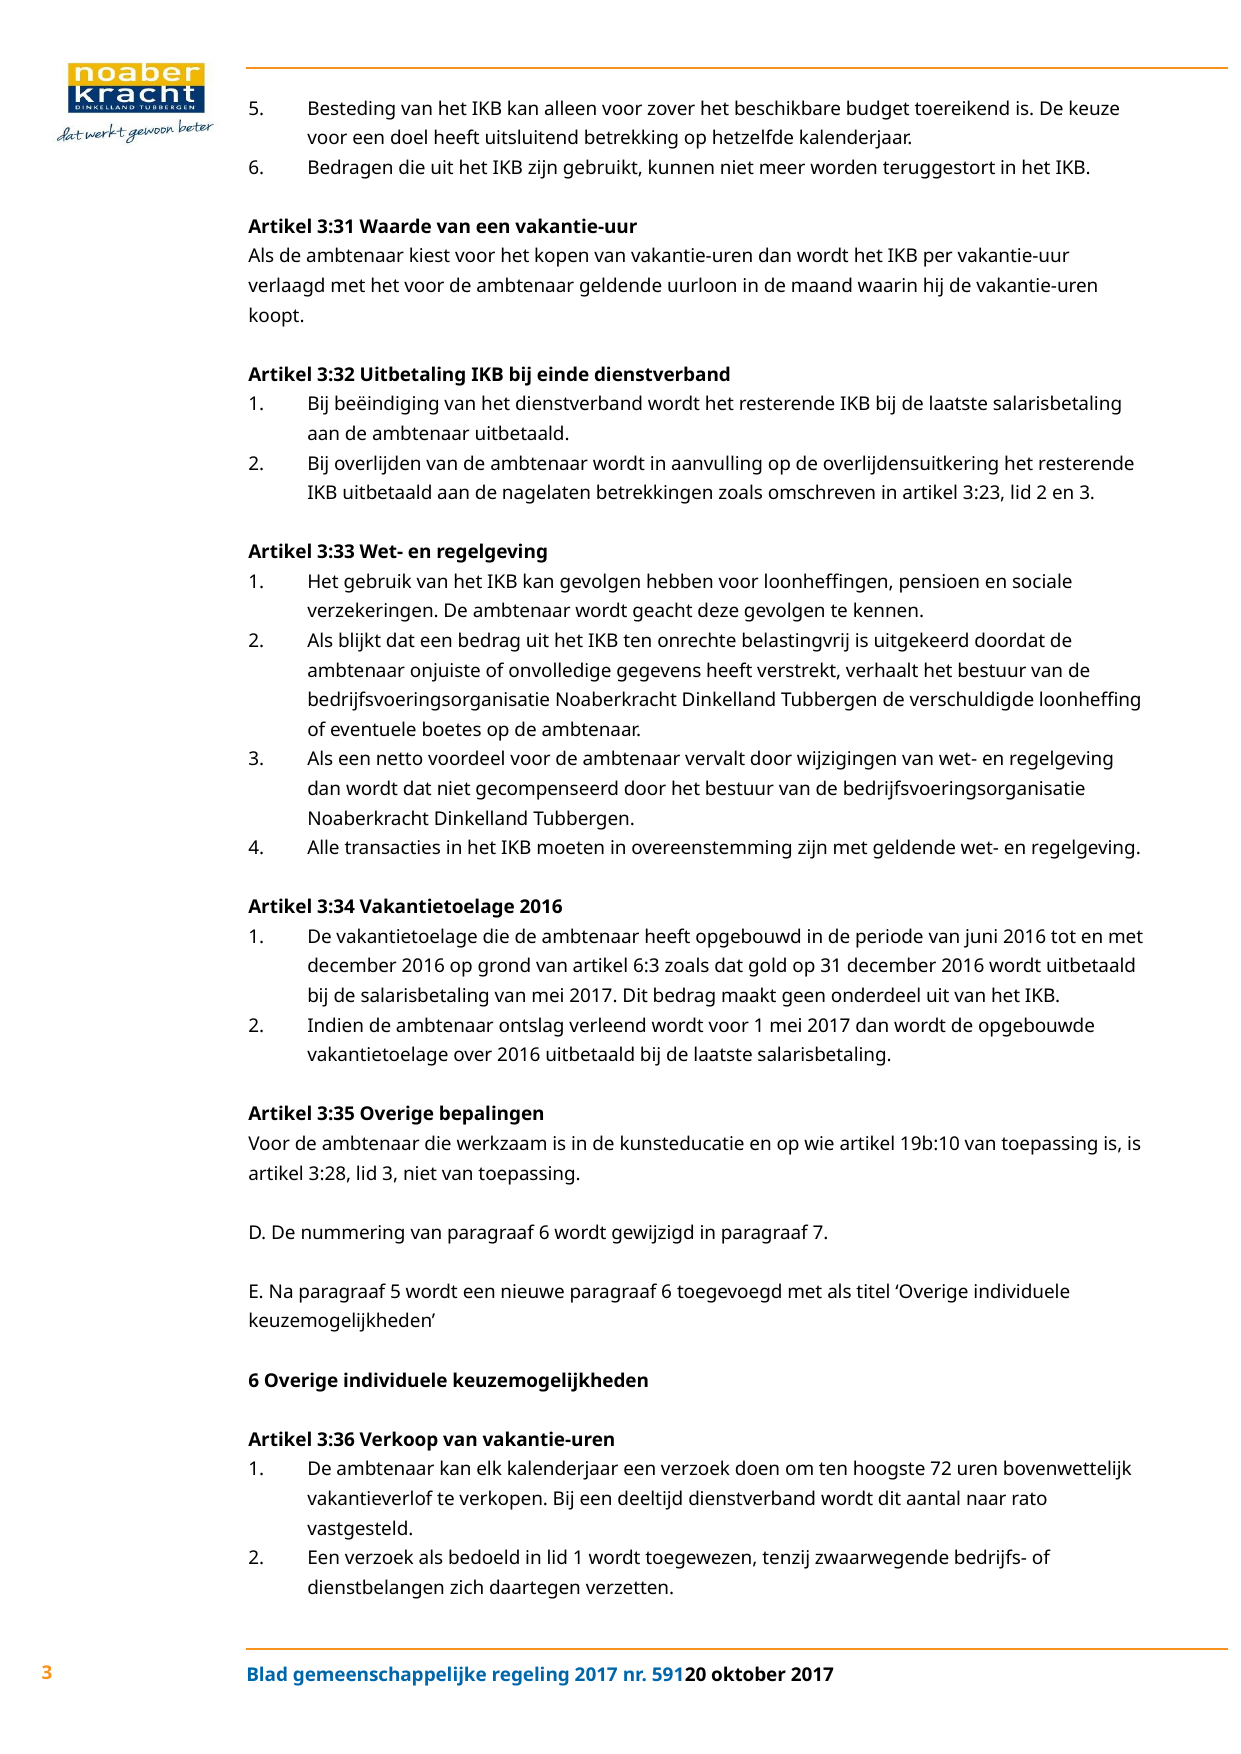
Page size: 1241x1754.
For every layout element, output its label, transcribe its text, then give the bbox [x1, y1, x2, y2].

list Alle transacties in het IKB moeten in overeenstemming zijn met geldende wet- en regelgeving. [248, 834, 1152, 860]
text E. Na paragraaf 5 wordt een nieuwe paragraaf 6 toegevoegd met als titel ‘Overige individuele keuzemogelijkheden’ [248, 1278, 1152, 1333]
list Een verzoek als bedoeld in lid 1 wordt toegewezen, tenzij zwaarwegende bedrijfs- of dienstbelangen zich daartegen verzetten. [248, 1544, 1152, 1600]
text D. De nummering van paragraaf 6 wordt gewijzigd in paragraaf 7. [248, 1219, 1152, 1245]
text Artikel 3:33 Wet- en regelgeving [248, 538, 1152, 564]
list Het gebruik van het IKB kan gevolgen hebben voor loonheffingen, pensioen en sociale verzekeringen. De ambtenaar wordt geacht deze gevolgen te kennen. [248, 568, 1152, 623]
text Artikel 3:36 Verkoop van vakantie-uren [248, 1426, 1152, 1452]
text Artikel 3:35 Overige bepalingen [248, 1101, 1152, 1126]
text Als de ambtenaar kiest voor het kopen van vakantie-uren dan wordt het IKB per vakantie-uur verlaagd met het voor de ambtenaar geldende uurloon in de maand waarin hij de vakantie-uren koopt. [248, 243, 1152, 328]
list Als een netto voordeel voor de ambtenaar vervalt door wijzigingen van wet- en regelgeving dan wordt dat niet gecompenseerd door het bestuur van de bedrijfsvoeringsorganisatie Noaberkracht Dinkelland Tubbergen. [248, 746, 1152, 831]
text Artikel 3:31 Waarde van een vakantie-uur [248, 213, 1152, 239]
list De ambtenaar kan elk kalenderjaar een verzoek doen om ten hoogste 72 uren bovenwettelijk vakantieverlof te verkopen. Bij een deeltijd dienstverband wordt dit aantal naar rato vastgesteld. [248, 1456, 1152, 1541]
list Bedragen die uit het IKB zijn gebruikt, kunnen niet meer worden teruggestort in het IKB. [248, 154, 1152, 180]
list Besteding van het IKB kan alleen voor zover het beschikbare budget toereikend is. De keuze voor een doel heeft uitsluitend betrekking op hetzelfde kalenderjaar. [248, 95, 1152, 150]
text Artikel 3:32 Uitbetaling IKB bij einde dienstverband [248, 361, 1152, 387]
list Bij overlijden van de ambtenaar wordt in aanvulling op de overlijdensuitkering het resterende IKB uitbetaald aan de nagelaten betrekkingen zoals omschreven in artikel 3:23, lid 2 en 3. [248, 450, 1152, 505]
list Als blijkt dat een bedrag uit het IKB ten onrechte belastingvrij is uitgekeerd doordat de ambtenaar onjuiste of onvolledige gegevens heeft verstrekt, verhaalt het bestuur van de bedrijfsvoeringsorganisatie Noaberkracht Dinkelland Tubbergen de verschuldigde loonheffing of eventuele boetes op de ambtenaar. [248, 627, 1152, 742]
list Indien de ambtenaar ontslag verleend wordt voor 1 mei 2017 dan wordt de opgebouwde vakantietoelage over 2016 uitbetaald bij de laatste salarisbetaling. [248, 1012, 1152, 1067]
text Artikel 3:34 Vakantietoelage 2016 [248, 893, 1152, 919]
text 6 Overige individuele keuzemogelijkheden [248, 1367, 1152, 1393]
list Bij beëindiging van het dienstverband wordt het resterende IKB bij de laatste salarisbetaling aan de ambtenaar uitbetaald. [248, 391, 1152, 446]
list De vakantietoelage die de ambtenaar heeft opgebouwd in de periode van juni 2016 tot en met december 2016 op grond van artikel 6:3 zoals dat gold op 31 december 2016 wordt uitbetaald bij de salarisbetaling van mei 2017. Dit bedrag maakt geen onderdeel uit van het IKB. [248, 923, 1152, 1008]
picture [41, 47, 231, 172]
text Voor de ambtenaar die werkzaam is in de kunsteducatie en op wie artikel 19b:10 van toepassing is, is artikel 3:28, lid 3, niet van toepassing. [248, 1130, 1152, 1186]
